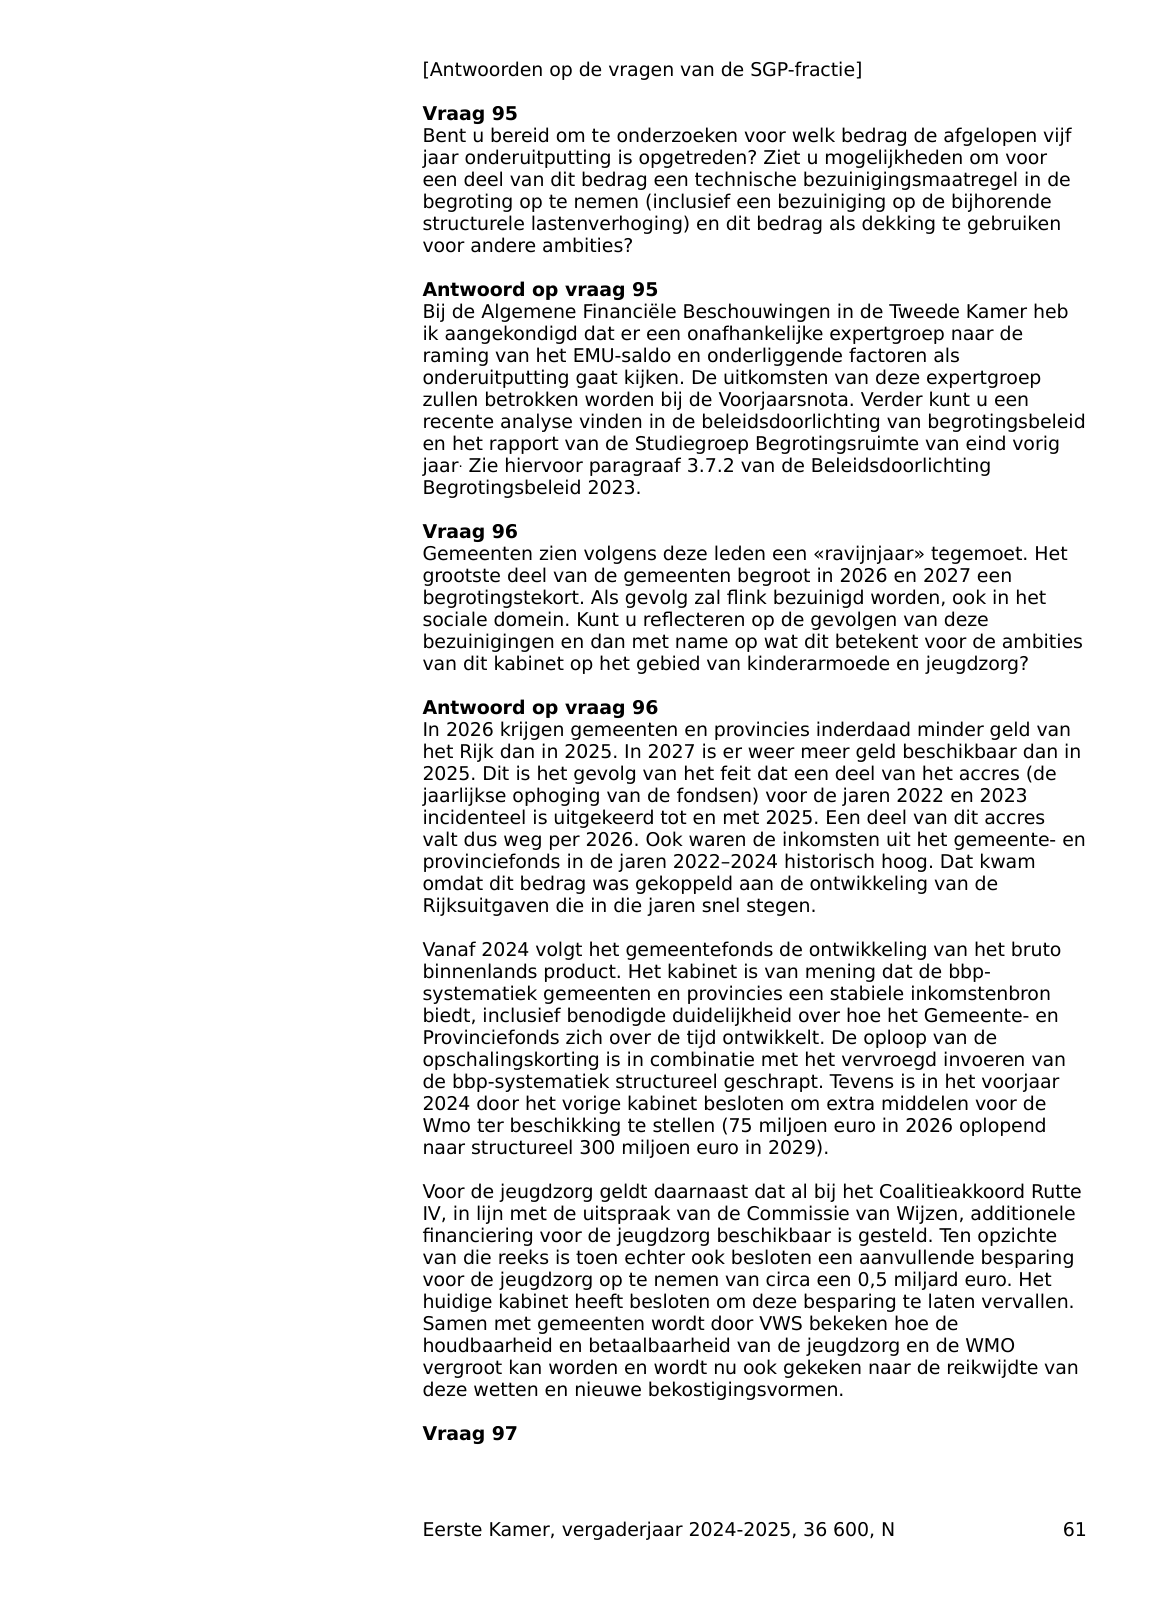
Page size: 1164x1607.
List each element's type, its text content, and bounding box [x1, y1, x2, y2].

text In 2026 krijgen gemeenten en provincies inderdaad minder geld van het Rijk dan in 2025. In 2027 is er weer meer geld beschikbaar dan in 2025. Dit is het gevolg van het feit dat een deel van het accres (de jaarlijkse ophoging van de fondsen) voor de jaren 2022 en 2023 incidenteel is uitgekeerd tot en met 2025. Een deel van dit accres valt dus weg per 2026. Ook waren de inkomsten uit het gemeente- en provinciefonds in de jaren 2022–2024 historisch hoog. Dat kwam omdat dit bedrag was gekoppeld aan de ontwikkeling van de Rijksuitgaven die in die jaren snel stegen. [422, 719, 1087, 917]
text Antwoord op vraag 95 [422, 279, 1087, 301]
subtitle [Antwoorden op de vragen van de SGP-fractie] [422, 59, 1087, 81]
text Antwoord op vraag 96 [422, 697, 1087, 719]
text Vraag 95 [422, 103, 1087, 125]
text Vanaf 2024 volgt het gemeentefonds de ontwikkeling van het bruto binnenlands product. Het kabinet is van mening dat de bbp-systematiek gemeenten en provincies een stabiele inkomstenbron biedt, inclusief benodigde duidelijkheid over hoe het Gemeente- en Provinciefonds zich over de tijd ontwikkelt. De oploop van de opschalingskorting is in combinatie met het vervroegd invoeren van de bbp-systematiek structureel geschrapt. Tevens is in het voorjaar 2024 door het vorige kabinet besloten om extra middelen voor de Wmo ter beschikking te stellen (75 miljoen euro in 2026 oplopend naar structureel 300 miljoen euro in 2029). [422, 939, 1087, 1159]
text Vraag 96 [422, 521, 1087, 543]
text Voor de jeugdzorg geldt daarnaast dat al bij het Coalitieakkoord Rutte IV, in lijn met de uitspraak van de Commissie van Wijzen, additionele financiering voor de jeugdzorg beschikbaar is gesteld. Ten opzichte van die reeks is toen echter ook besloten een aanvullende besparing voor de jeugdzorg op te nemen van circa een 0,5 miljard euro. Het huidige kabinet heeft besloten om deze besparing te laten vervallen. Samen met gemeenten wordt door VWS bekeken hoe de houdbaarheid en betaalbaarheid van de jeugdzorg en de WMO vergroot kan worden en wordt nu ook gekeken naar de reikwijdte van deze wetten en nieuwe bekostigingsvormen. [422, 1181, 1087, 1401]
text Bij de Algemene Financiële Beschouwingen in de Tweede Kamer heb ik aangekondigd dat er een onafhankelijke expertgroep naar de raming van het EMU-saldo en onderliggende factoren als onderuitputting gaat kijken. De uitkomsten van deze expertgroep zullen betrokken worden bij de Voorjaarsnota. Verder kunt u een recente analyse vinden in de beleidsdoorlichting van begrotingsbeleid en het rapport van de Studiegroep Begrotingsruimte van eind vorig jaar. Zie hiervoor paragraaf 3.7.2 van de Beleidsdoorlichting Begrotingsbeleid 2023. [422, 301, 1087, 499]
text Vraag 97 [422, 1423, 1087, 1445]
text Bent u bereid om te onderzoeken voor welk bedrag de afgelopen vijf jaar onderuitputting is opgetreden? Ziet u mogelijkheden om voor een deel van dit bedrag een technische bezuinigingsmaatregel in de begroting op te nemen (inclusief een bezuiniging op de bijhorende structurele lastenverhoging) en dit bedrag als dekking te gebruiken voor andere ambities? [422, 125, 1087, 257]
text Gemeenten zien volgens deze leden een «ravijnjaar» tegemoet. Het grootste deel van de gemeenten begroot in 2026 en 2027 een begrotingstekort. Als gevolg zal flink bezuinigd worden, ook in het sociale domein. Kunt u reflecteren op de gevolgen van deze bezuinigingen en dan met name op wat dit betekent voor de ambities van dit kabinet op het gebied van kinderarmoede en jeugdzorg? [422, 543, 1087, 675]
